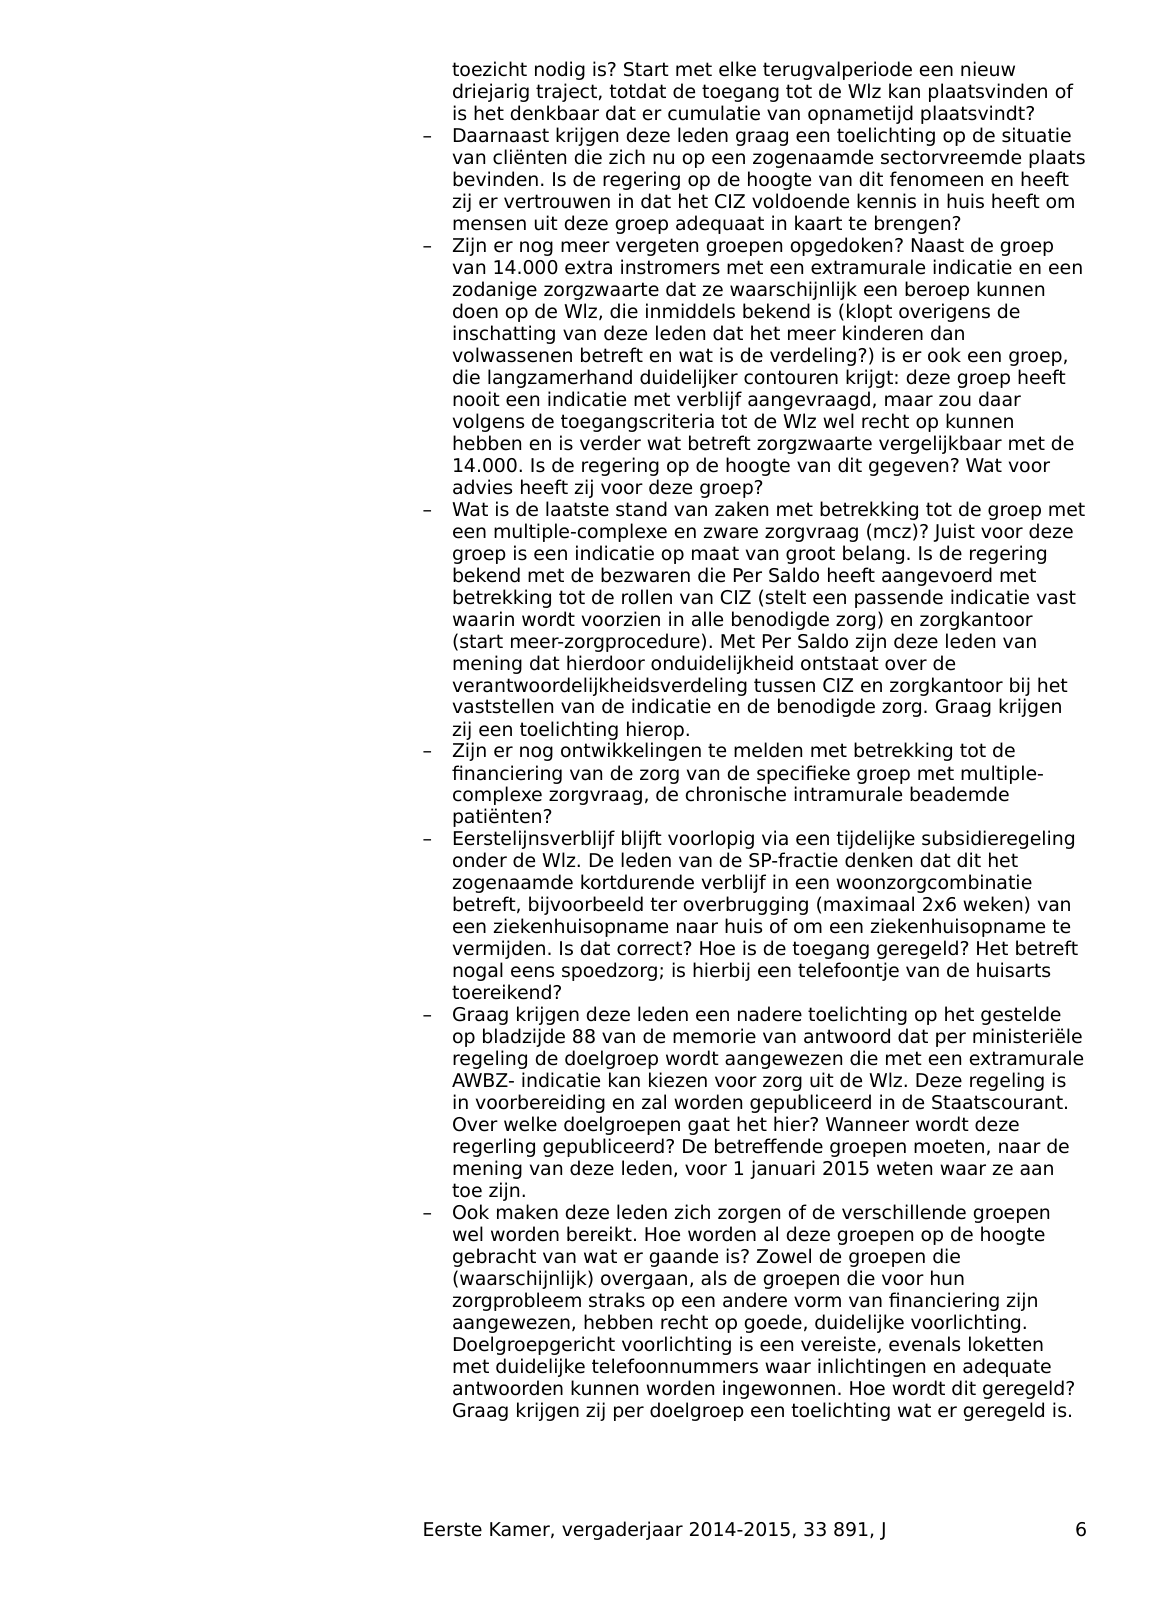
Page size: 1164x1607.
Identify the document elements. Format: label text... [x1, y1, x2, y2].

text – Daarnaast krijgen deze leden graag een toelichting op de situatie van cliënten die zich nu op een zogenaamde sectorvreemde plaats bevinden. Is de regering op de hoogte van dit fenomeen en heeft zij er vertrouwen in dat het CIZ voldoende kennis in huis heeft om mensen uit deze groep adequaat in kaart te brengen? [422, 125, 1087, 235]
text – Graag krijgen deze leden een nadere toelichting op het gestelde op bladzijde 88 van de memorie van antwoord dat per ministeriële regeling de doelgroep wordt aangewezen die met een extramurale AWBZ- indicatie kan kiezen voor zorg uit de Wlz. Deze regeling is in voorbereiding en zal worden gepubliceerd in de Staatscourant. Over welke doelgroepen gaat het hier? Wanneer wordt deze regerling gepubliceerd? De betreffende groepen moeten, naar de mening van deze leden, voor 1 januari 2015 weten waar ze aan toe zijn. [422, 1004, 1087, 1202]
text – Wat is de laatste stand van zaken met betrekking tot de groep met een multiple-complexe en zware zorgvraag (mcz)? Juist voor deze groep is een indicatie op maat van groot belang. Is de regering bekend met de bezwaren die Per Saldo heeft aangevoerd met betrekking tot de rollen van CIZ (stelt een passende indicatie vast waarin wordt voorzien in alle benodigde zorg) en zorgkantoor (start meer-zorgprocedure). Met Per Saldo zijn deze leden van mening dat hierdoor onduidelijkheid ontstaat over de verantwoordelijkheidsverdeling tussen CIZ en zorgkantoor bij het vaststellen van de indicatie en de benodigde zorg. Graag krijgen zij een toelichting hierop. [422, 499, 1087, 740]
text – Ook maken deze leden zich zorgen of de verschillende groepen wel worden bereikt. Hoe worden al deze groepen op de hoogte gebracht van wat er gaande is? Zowel de groepen die (waarschijnlijk) overgaan, als de groepen die voor hun zorgprobleem straks op een andere vorm van financiering zijn aangewezen, hebben recht op goede, duidelijke voorlichting. Doelgroepgericht voorlichting is een vereiste, evenals loketten met duidelijke telefoonnummers waar inlichtingen en adequate antwoorden kunnen worden ingewonnen. Hoe wordt dit geregeld? Graag krijgen zij per doelgroep een toelichting wat er geregeld is. [422, 1202, 1087, 1422]
text toezicht nodig is? Start met elke terugvalperiode een nieuw driejarig traject, totdat de toegang tot de Wlz kan plaatsvinden of is het denkbaar dat er cumulatie van opnametijd plaatsvindt? [422, 59, 1087, 125]
text – Eerstelijnsverblijf blijft voorlopig via een tijdelijke subsidieregeling onder de Wlz. De leden van de SP-fractie denken dat dit het zogenaamde kortdurende verblijf in een woonzorgcombinatie betreft, bijvoorbeeld ter overbrugging (maximaal 2x6 weken) van een ziekenhuisopname naar huis of om een ziekenhuisopname te vermijden. Is dat correct? Hoe is de toegang geregeld? Het betreft nogal eens spoedzorg; is hierbij een telefoontje van de huisarts toereikend? [422, 828, 1087, 1004]
text – Zijn er nog meer vergeten groepen opgedoken? Naast de groep van 14.000 extra instromers met een extramurale indicatie en een zodanige zorgzwaarte dat ze waarschijnlijk een beroep kunnen doen op de Wlz, die inmiddels bekend is (klopt overigens de inschatting van deze leden dat het meer kinderen dan volwassenen betreft en wat is de verdeling?) is er ook een groep, die langzamerhand duidelijker contouren krijgt: deze groep heeft nooit een indicatie met verblijf aangevraagd, maar zou daar volgens de toegangscriteria tot de Wlz wel recht op kunnen hebben en is verder wat betreft zorgzwaarte vergelijkbaar met de 14.000. Is de regering op de hoogte van dit gegeven? Wat voor advies heeft zij voor deze groep? [422, 235, 1087, 499]
text – Zijn er nog ontwikkelingen te melden met betrekking tot de financiering van de zorg van de specifieke groep met multiple-complexe zorgvraag, de chronische intramurale beademde patiënten? [422, 740, 1087, 828]
